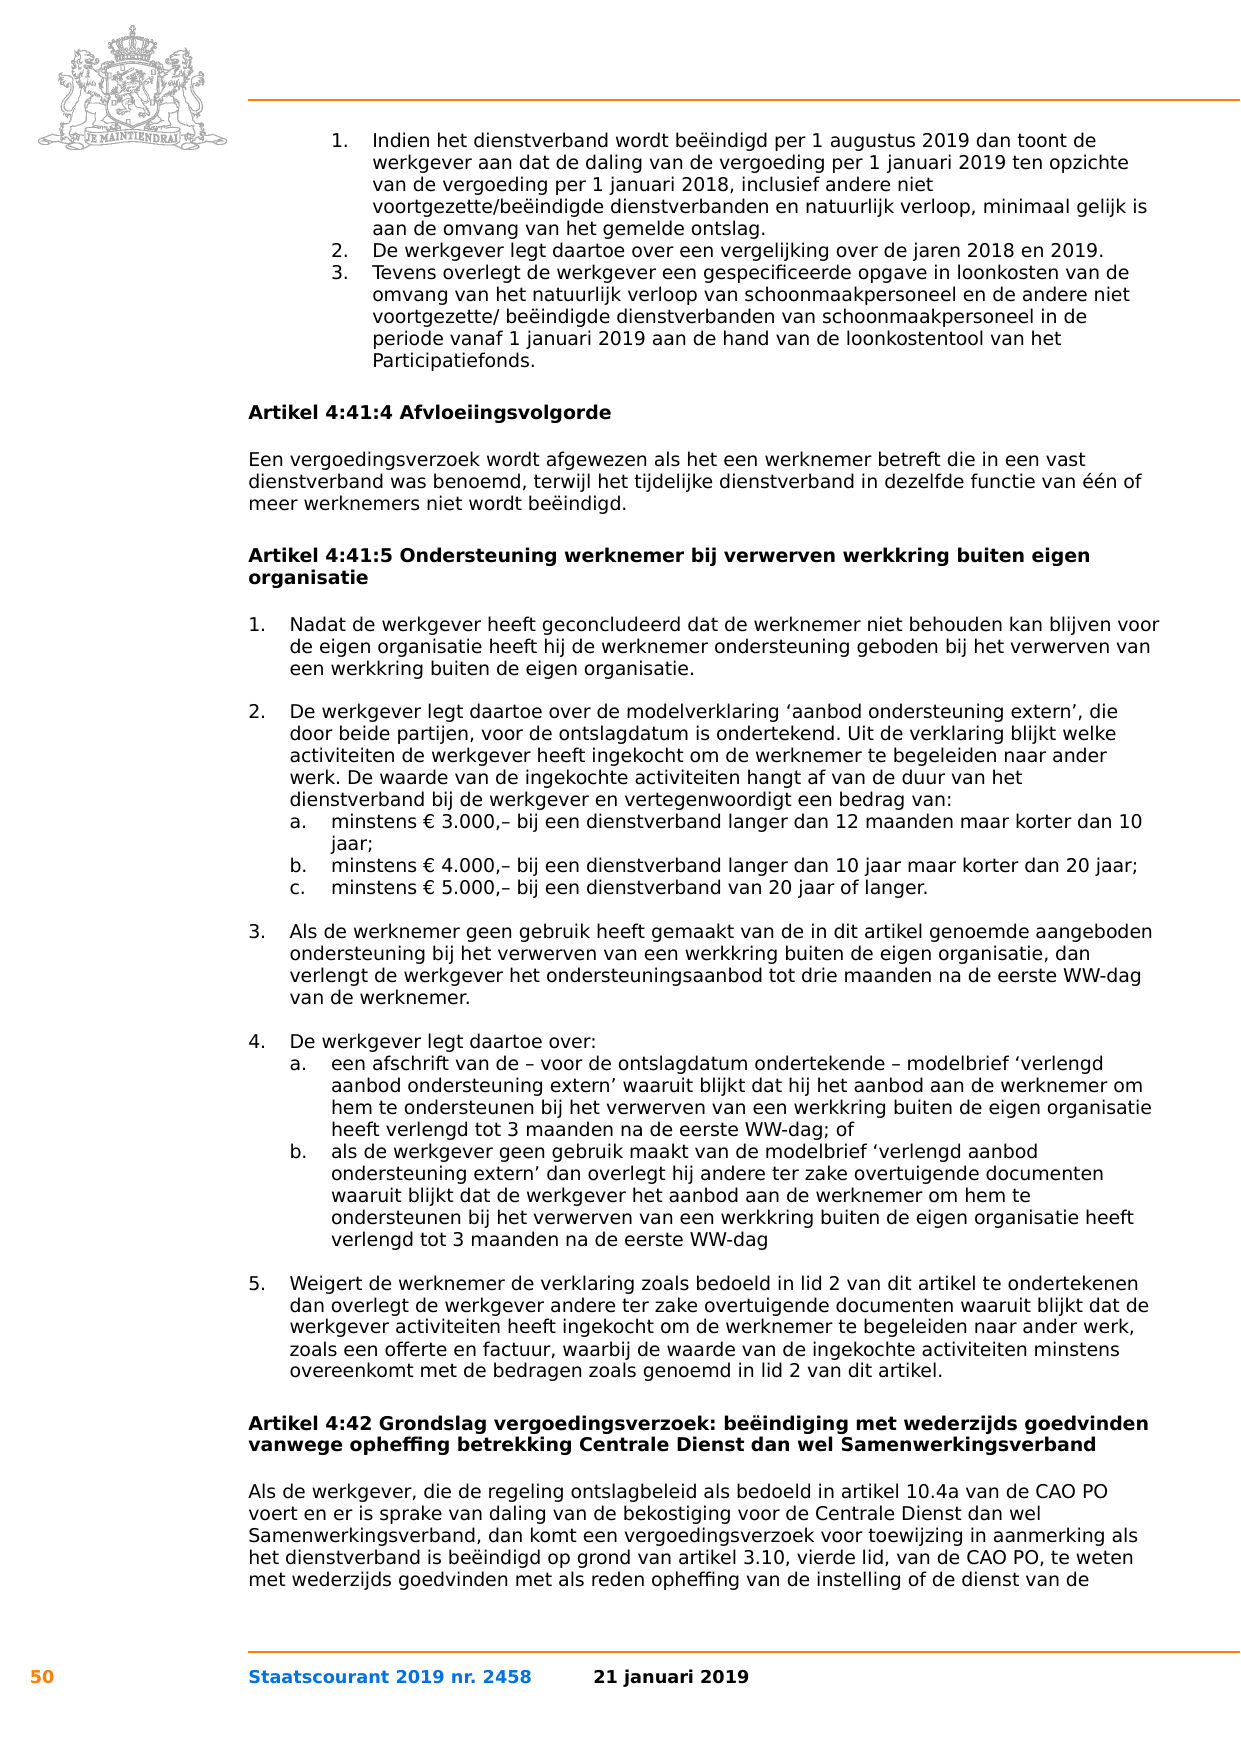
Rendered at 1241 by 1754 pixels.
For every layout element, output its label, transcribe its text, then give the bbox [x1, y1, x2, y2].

text 3. Als de werknemer geen gebruik heeft gemaakt van de in dit artikel genoemde aangeboden ondersteuning bij het verwerven van een werkkring buiten de eigen organisatie, dan verlengt de werkgever het ondersteuningsaanbod tot drie maanden na de eerste WW-dag van de werknemer. [248, 921, 1163, 1009]
text a. minstens € 3.000,– bij een dienstverband langer dan 12 maanden maar korter dan 10 jaar; [289, 811, 1163, 855]
text 2. De werkgever legt daartoe over de modelverklaring ‘aanbod ondersteuning extern’, die door beide partijen, voor de ontslagdatum is ondertekend. Uit de verklaring blijkt welke activiteiten de werkgever heeft ingekocht om de werknemer te begeleiden naar ander werk. De waarde van de ingekochte activiteiten hangt af van de duur van het dienstverband bij de werkgever en vertegenwoordigt een bedrag van: [248, 701, 1163, 811]
subtitle Artikel 4:41:4 Afvloeiingsvolgorde [248, 402, 1163, 424]
text b. als de werkgever geen gebruik maakt van de modelbrief ‘verlengd aanbod ondersteuning extern’ dan overlegt hij andere ter zake overtuigende documenten waaruit blijkt dat de werkgever het aanbod aan de werknemer om hem te ondersteunen bij het verwerven van een werkkring buiten de eigen organisatie heeft verlengd tot 3 maanden na de eerste WW-dag [289, 1141, 1163, 1251]
subtitle Artikel 4:41:5 Ondersteuning werknemer bij verwerven werkkring buiten eigen organisatie [248, 544, 1163, 588]
text Als de werkgever, die de regeling ontslagbeleid als bedoeld in artikel 10.4a van de CAO PO voert en er is sprake van daling van de bekostiging voor de Centrale Dienst dan wel Samenwerkingsverband, dan komt een vergoedingsverzoek voor toewijzing in aanmerking als het dienstverband is beëindigd op grond van artikel 3.10, vierde lid, van de CAO PO, te weten met wederzijds goedvinden met als reden opheffing van de instelling of de dienst van de [248, 1481, 1163, 1591]
text 1. Nadat de werkgever heeft geconcludeerd dat de werknemer niet behouden kan blijven voor de eigen organisatie heeft hij de werknemer ondersteuning geboden bij het verwerven van een werkkring buiten de eigen organisatie. [248, 613, 1163, 679]
subtitle Artikel 4:42 Grondslag vergoedingsverzoek: beëindiging met wederzijds goedvinden vanwege opheffing betrekking Centrale Dienst dan wel Samenwerkingsverband [248, 1412, 1163, 1456]
picture [38, 25, 227, 150]
text a. een afschrift van de – voor de ontslagdatum ondertekende – modelbrief ‘verlengd aanbod ondersteuning extern’ waaruit blijkt dat hij het aanbod aan de werknemer om hem te ondersteunen bij het verwerven van een werkkring buiten de eigen organisatie heeft verlengd tot 3 maanden na de eerste WW-dag; of [289, 1053, 1163, 1141]
text 1. Indien het dienstverband wordt beëindigd per 1 augustus 2019 dan toont de werkgever aan dat de daling van de vergoeding per 1 januari 2019 ten opzichte van de vergoeding per 1 januari 2018, inclusief andere niet voortgezette/beëindigde dienstverbanden en natuurlijk verloop, minimaal gelijk is aan de omvang van het gemelde ontslag. [331, 130, 1163, 240]
text 5. Weigert de werknemer de verklaring zoals bedoeld in lid 2 van dit artikel te ondertekenen dan overlegt de werkgever andere ter zake overtuigende documenten waaruit blijkt dat de werkgever activiteiten heeft ingekocht om de werknemer te begeleiden naar ander werk, zoals een offerte en factuur, waarbij de waarde van de ingekochte activiteiten minstens overeenkomt met de bedragen zoals genoemd in lid 2 van dit artikel. [248, 1272, 1163, 1382]
text b. minstens € 4.000,– bij een dienstverband langer dan 10 jaar maar korter dan 20 jaar; [289, 855, 1163, 877]
text 4. De werkgever legt daartoe over: [248, 1031, 1163, 1053]
text 2. De werkgever legt daartoe over een vergelijking over de jaren 2018 en 2019. [331, 240, 1163, 262]
text c. minstens € 5.000,– bij een dienstverband van 20 jaar of langer. [289, 877, 1163, 899]
text 3. Tevens overlegt de werkgever een gespecificeerde opgave in loonkosten van de omvang van het natuurlijk verloop van schoonmaakpersoneel en de andere niet voortgezette/ beëindigde dienstverbanden van schoonmaakpersoneel in de periode vanaf 1 januari 2019 aan de hand van de loonkostentool van het Participatiefonds. [331, 262, 1163, 372]
text Een vergoedingsverzoek wordt afgewezen als het een werknemer betreft die in een vast dienstverband was benoemd, terwijl het tijdelijke dienstverband in dezelfde functie van één of meer werknemers niet wordt beëindigd. [248, 449, 1163, 514]
